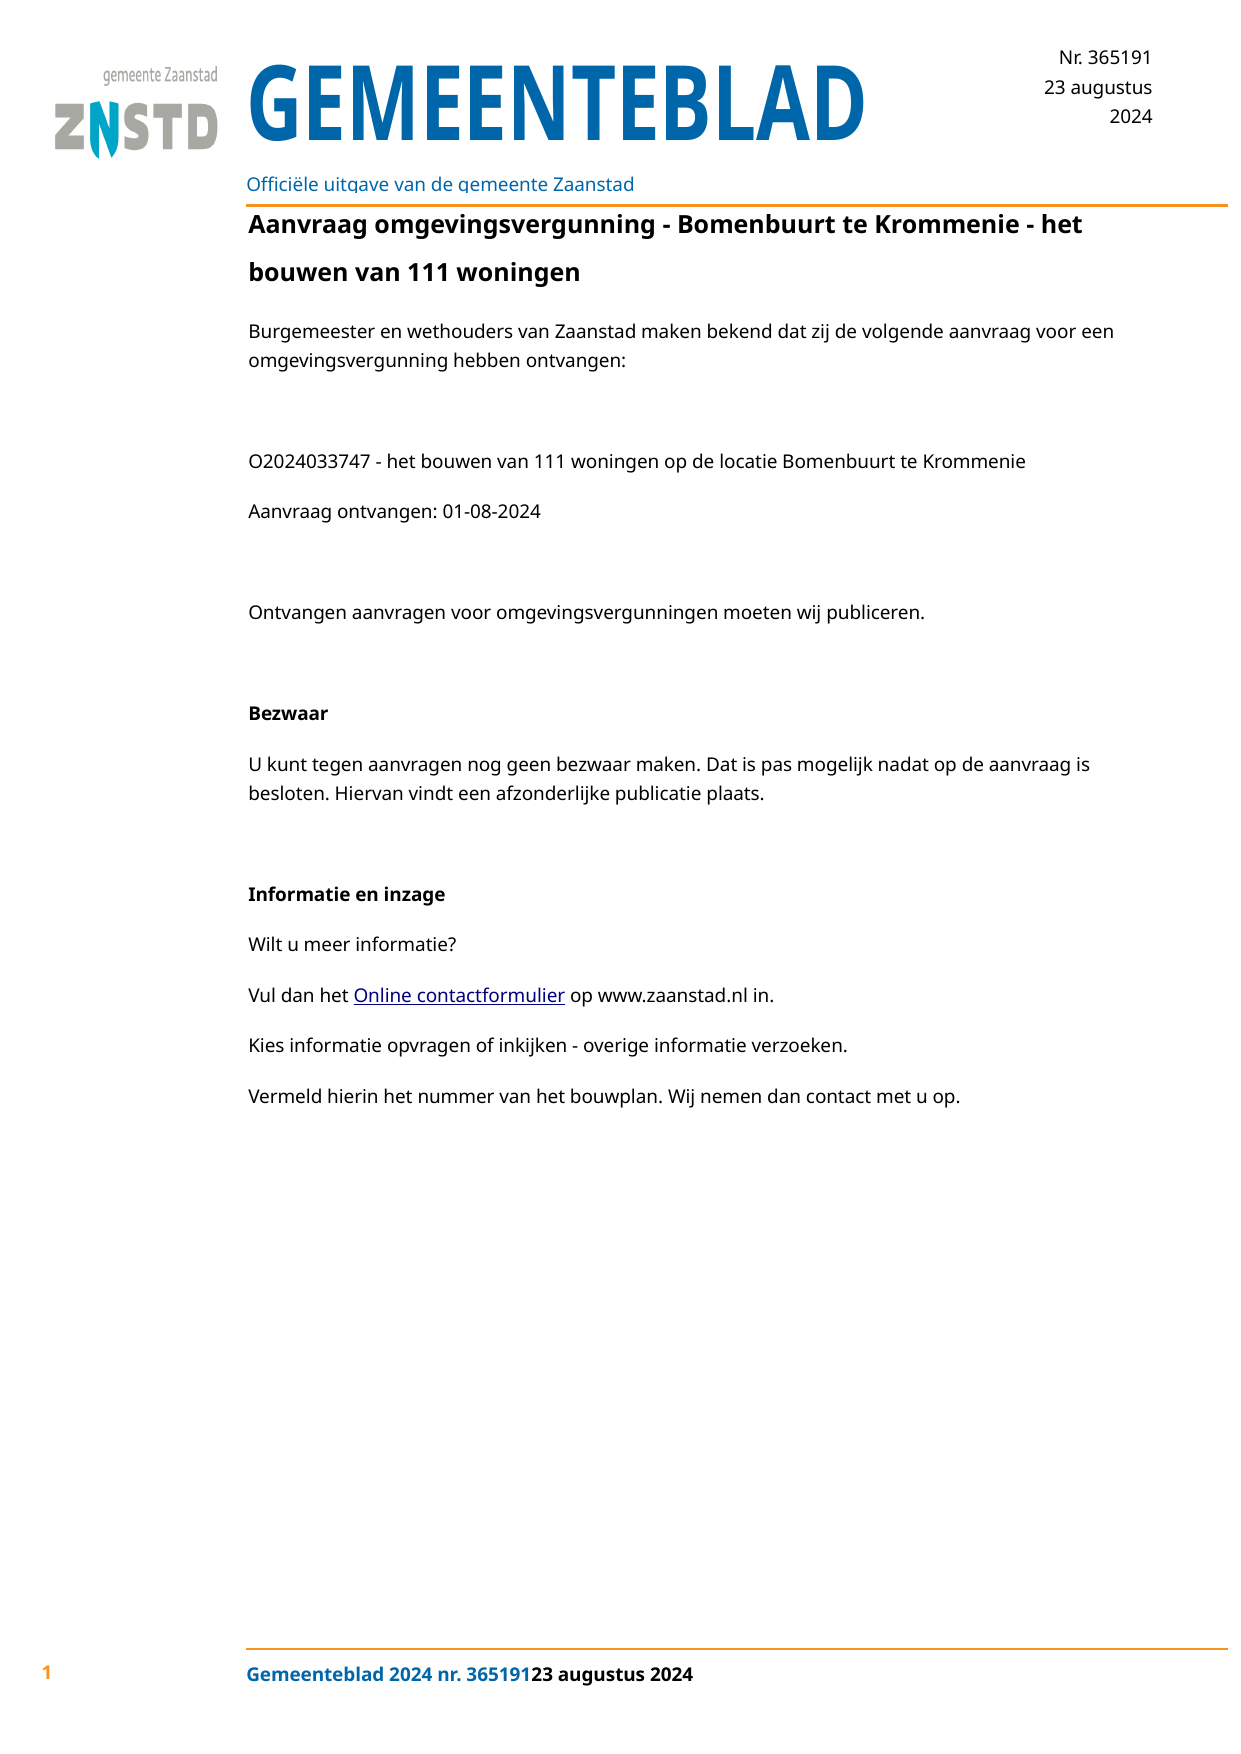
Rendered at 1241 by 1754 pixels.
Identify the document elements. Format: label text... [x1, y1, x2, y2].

text Ontvangen aanvragen voor omgevingsvergunningen moeten wij publiceren. [248, 599, 1152, 625]
text Informatie en inzage [248, 881, 1152, 907]
text O2024033747 - het bouwen van 111 woningen op de locatie Bomenbuurt te Krommenie [248, 448, 1152, 474]
text Aanvraag omgevingsvergunning - Bomenbuurt te Krommenie - het bouwen van 111 woningen [248, 207, 1152, 288]
text Bezwaar [248, 700, 1152, 726]
text Aanvraag ontvangen: 01-08-2024 [248, 499, 1152, 524]
text Kies informatie opvragen of inkijken - overige informatie verzoeken. [248, 1032, 1152, 1058]
text Wilt u meer informatie? [248, 932, 1152, 957]
text Vermeld hierin het nummer van het bouwplan. Wij nemen dan contact met u op. [248, 1083, 1152, 1109]
text Vul dan het Online contactformulier op www.zaanstad.nl in. [248, 982, 1152, 1008]
text Burgemeester en wethouders van Zaanstad maken bekend dat zij de volgende aanvraag voor een omgevingsvergunning hebben ontvangen: [248, 318, 1152, 373]
text U kunt tegen aanvragen nog geen bezwaar maken. Dat is pas mogelijk nadat op de aanvraag is besloten. Hiervan vindt een afzonderlijke publicatie plaats. [248, 751, 1152, 806]
picture [41, 47, 231, 172]
